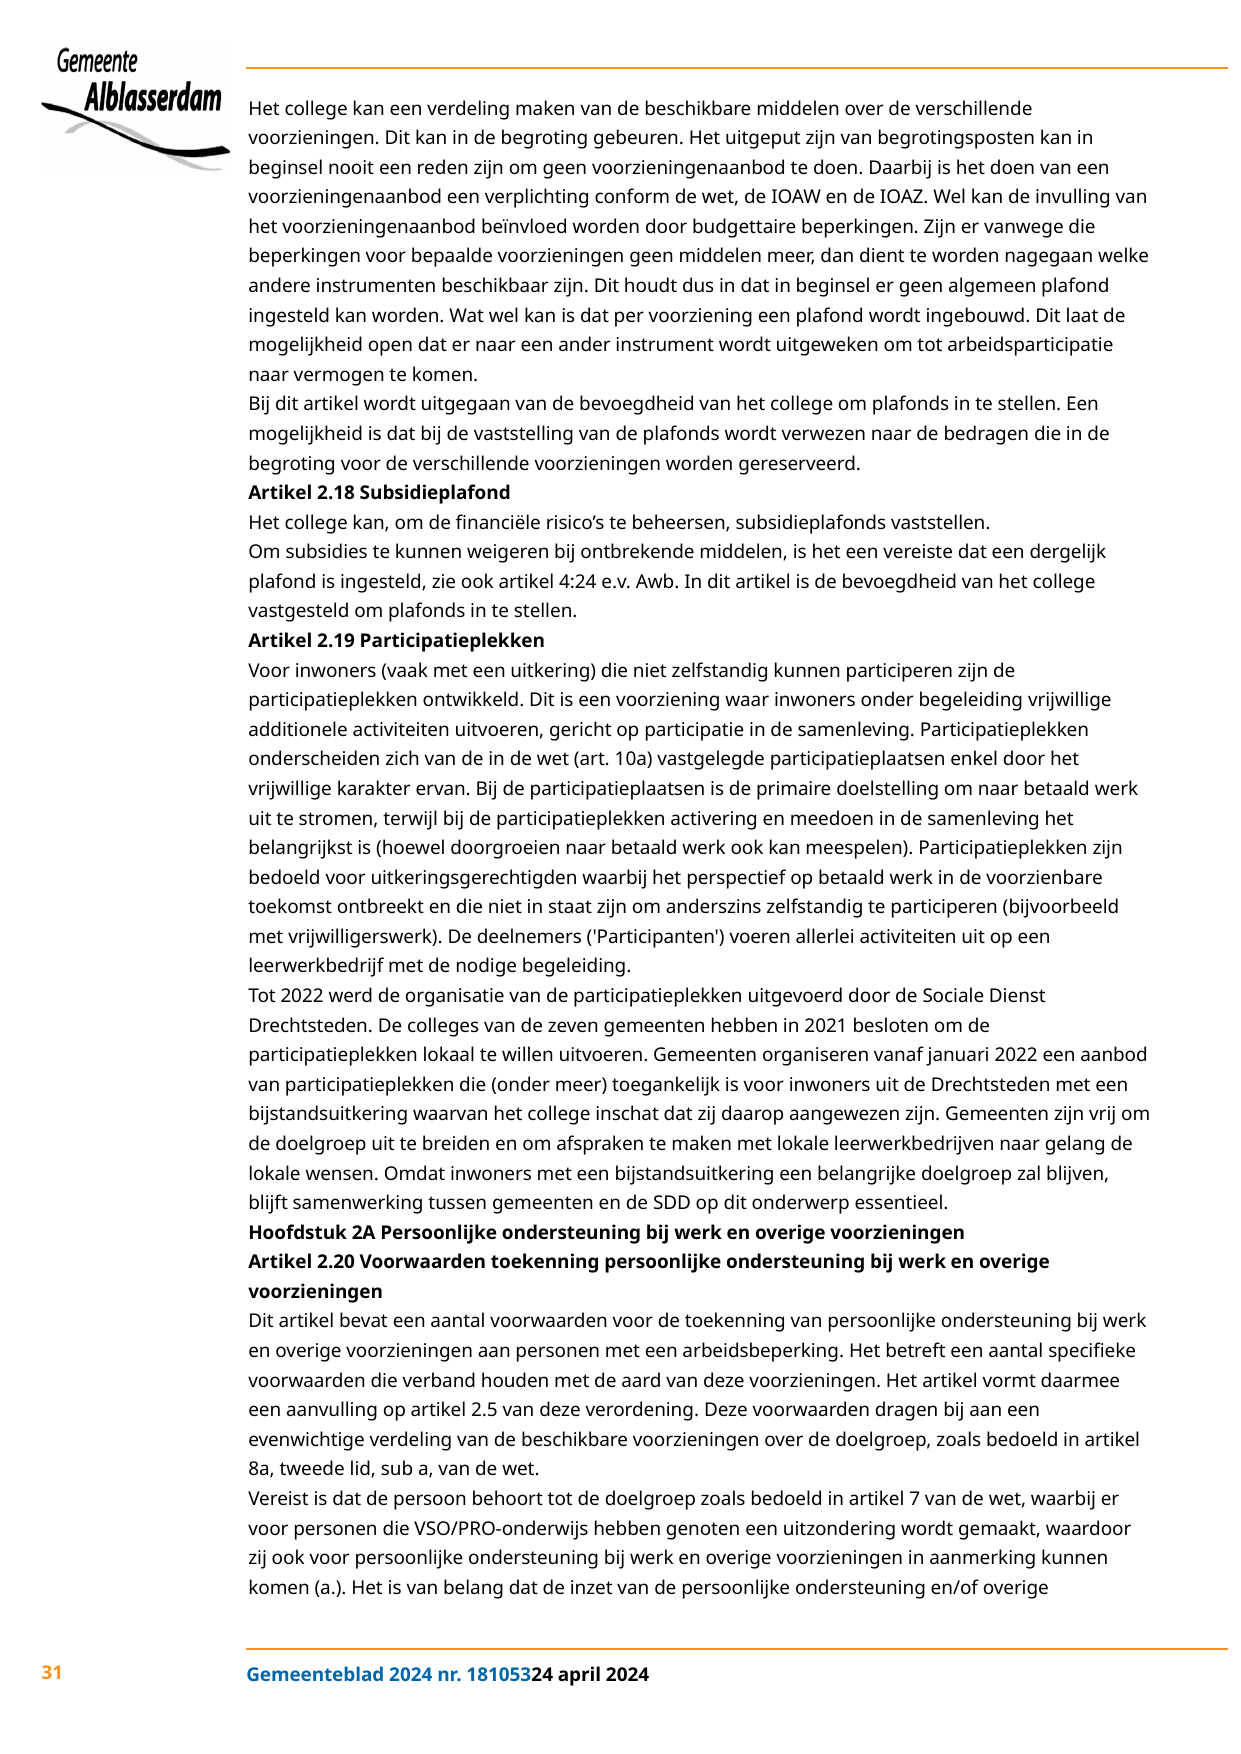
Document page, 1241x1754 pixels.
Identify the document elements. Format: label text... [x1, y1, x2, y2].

text Het college kan een verdeling maken van de beschikbare middelen over de verschillende voorzieningen. Dit kan in de begroting gebeuren. Het uitgeput zijn van begrotingsposten kan in beginsel nooit een reden zijn om geen voorzieningenaanbod te doen. Daarbij is het doen van een voorzieningenaanbod een verplichting conform de wet, de IOAW en de IOAZ. Wel kan de invulling van het voorzieningenaanbod beïnvloed worden door budgettaire beperkingen. Zijn er vanwege die beperkingen voor bepaalde voorzieningen geen middelen meer, dan dient te worden nagegaan welke andere instrumenten beschikbaar zijn. Dit houdt dus in dat in beginsel er geen algemeen plafond ingesteld kan worden. Wat wel kan is dat per voorziening een plafond wordt ingebouwd. Dit laat de mogelijkheid open dat er naar een ander instrument wordt uitgeweken om tot arbeidsparticipatie naar vermogen te komen. [248, 95, 1152, 387]
text Artikel 2.18 Subsidieplafond [248, 479, 1152, 505]
text Hoofdstuk 2A Persoonlijke ondersteuning bij werk en overige voorzieningen [248, 1219, 1152, 1245]
text Om subsidies te kunnen weigeren bij ontbrekende middelen, is het een vereiste dat een dergelijk plafond is ingesteld, zie ook artikel 4:24 e.v. Awb. In dit artikel is de bevoegdheid van het college vastgesteld om plafonds in te stellen. [248, 538, 1152, 623]
text Voor inwoners (vaak met een uitkering) die niet zelfstandig kunnen participeren zijn de participatieplekken ontwikkeld. Dit is een voorziening waar inwoners onder begeleiding vrijwillige additionele activiteiten uitvoeren, gericht op participatie in de samenleving. Participatieplekken onderscheiden zich van de in de wet (art. 10a) vastgelegde participatieplaatsen enkel door het vrijwillige karakter ervan. Bij de participatieplaatsen is de primaire doelstelling om naar betaald werk uit te stromen, terwijl bij de participatieplekken activering en meedoen in de samenleving het belangrijkst is (hoewel doorgroeien naar betaald werk ook kan meespelen). Participatieplekken zijn bedoeld voor uitkeringsgerechtigden waarbij het perspectief op betaald werk in de voorzienbare toekomst ontbreekt en die niet in staat zijn om anderszins zelfstandig te participeren (bijvoorbeeld met vrijwilligerswerk). De deelnemers ('Participanten') voeren allerlei activiteiten uit op een leerwerkbedrijf met de nodige begeleiding. [248, 657, 1152, 978]
text Het college kan, om de financiële risico’s te beheersen, subsidieplafonds vaststellen. [248, 509, 1152, 535]
text Bij dit artikel wordt uitgegaan van de bevoegdheid van het college om plafonds in te stellen. Een mogelijkheid is dat bij de vaststelling van de plafonds wordt verwezen naar de bedragen die in de begroting voor de verschillende voorzieningen worden gereserveerd. [248, 391, 1152, 476]
text Dit artikel bevat een aantal voorwaarden voor de toekenning van persoonlijke ondersteuning bij werk en overige voorzieningen aan personen met een arbeidsbeperking. Het betreft een aantal specifieke voorwaarden die verband houden met de aard van deze voorzieningen. Het artikel vormt daarmee een aanvulling op artikel 2.5 van deze verordening. Deze voorwaarden dragen bij aan een evenwichtige verdeling van de beschikbare voorzieningen over de doelgroep, zoals bedoeld in artikel 8a, tweede lid, sub a, van de wet. [248, 1308, 1152, 1481]
text Artikel 2.20 Voorwaarden toekenning persoonlijke ondersteuning bij werk en overige voorzieningen [248, 1248, 1152, 1304]
picture [41, 47, 231, 172]
text Tot 2022 werd de organisatie van de participatieplekken uitgevoerd door de Sociale Dienst Drechtsteden. De colleges van de zeven gemeenten hebben in 2021 besloten om de participatieplekken lokaal te willen uitvoeren. Gemeenten organiseren vanaf januari 2022 een aanbod van participatieplekken die (onder meer) toegankelijk is voor inwoners uit de Drechtsteden met een bijstandsuitkering waarvan het college inschat dat zij daarop aangewezen zijn. Gemeenten zijn vrij om de doelgroep uit te breiden en om afspraken te maken met lokale leerwerkbedrijven naar gelang de lokale wensen. Omdat inwoners met een bijstandsuitkering een belangrijke doelgroep zal blijven, blijft samenwerking tussen gemeenten en de SDD op dit onderwerp essentieel. [248, 982, 1152, 1215]
text Artikel 2.19 Participatieplekken [248, 627, 1152, 653]
text Vereist is dat de persoon behoort tot de doelgroep zoals bedoeld in artikel 7 van de wet, waarbij er voor personen die VSO/PRO-onderwijs hebben genoten een uitzondering wordt gemaakt, waardoor zij ook voor persoonlijke ondersteuning bij werk en overige voorzieningen in aanmerking kunnen komen (a.). Het is van belang dat de inzet van de persoonlijke ondersteuning en/of overige [248, 1485, 1152, 1600]
